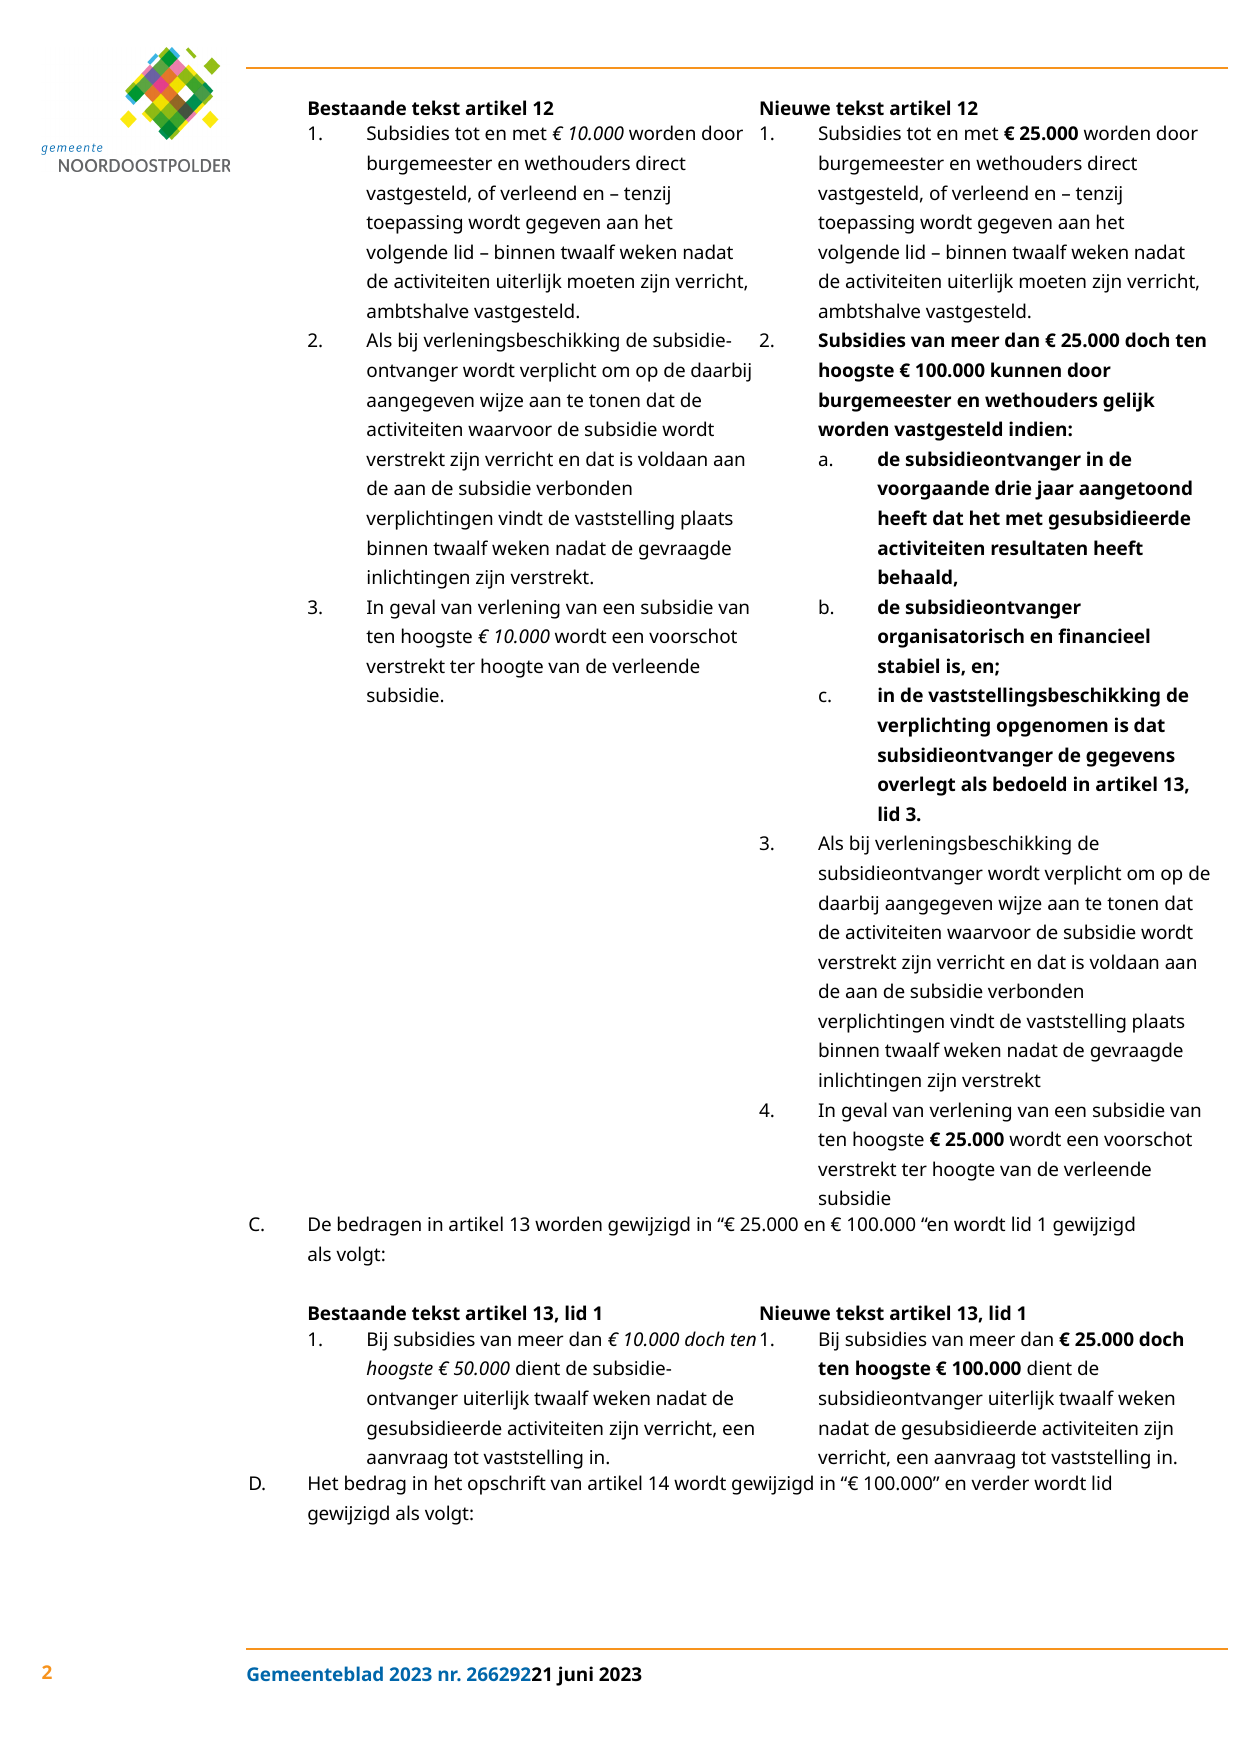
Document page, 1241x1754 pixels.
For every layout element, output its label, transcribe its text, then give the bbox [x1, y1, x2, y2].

table_header Nieuwe tekst artikel 13, lid 1 [759, 1300, 1211, 1326]
list Het bedrag in het opschrift van artikel 14 wordt gewijzigd in “€ 100.000” en verder wordt lid gewijzigd als volgt: [248, 1470, 1152, 1526]
table_cell Bij subsidies van meer dan € 25.000 doch ten hoogste € 100.000 dient de subsidieontvanger uiterlijk twaalf weken nadat de gesubsidieerde activiteiten zijn verricht, een aanvraag tot vaststelling in. [759, 1326, 1211, 1470]
table_cell Subsidies tot en met € 10.000 worden door burgemeester en wethouders direct vastgesteld, of verleend en – tenzij toepassing wordt gegeven aan het volgende lid – binnen twaalf weken nadat de activiteiten uiterlijk moeten zijn verricht, ambtshalve vastgesteld. Als bij verleningsbeschikking de subsidie-ontvanger wordt verplicht om op de daarbij aangegeven wijze aan te tonen dat de activiteiten waarvoor de subsidie wordt verstrekt zijn verricht en dat is voldaan aan de aan de subsidie verbonden verplichtingen vindt de vaststelling plaats binnen twaalf weken nadat de gevraagde inlichtingen zijn verstrekt. In geval van verlening van een subsidie van ten hoogste € 10.000 wordt een voorschot verstrekt ter hoogte van de verleende subsidie. [307, 121, 759, 1211]
table_header Nieuwe tekst artikel 12 [759, 95, 1211, 121]
picture [41, 47, 231, 172]
table_header Bestaande tekst artikel 13, lid 1 [307, 1300, 759, 1326]
table_cell Bij subsidies van meer dan € 10.000 doch ten hoogste € 50.000 dient de subsidie-ontvanger uiterlijk twaalf weken nadat de gesubsidieerde activiteiten zijn verricht, een aanvraag tot vaststelling in. [307, 1326, 759, 1470]
table_header Bestaande tekst artikel 12 [307, 95, 759, 121]
table_cell Subsidies tot en met € 25.000 worden door burgemeester en wethouders direct vastgesteld, of verleend en – tenzij toepassing wordt gegeven aan het volgende lid – binnen twaalf weken nadat de activiteiten uiterlijk moeten zijn verricht, ambtshalve vastgesteld. Subsidies van meer dan € 25.000 doch ten hoogste € 100.000 kunnen door burgemeester en wethouders gelijk worden vastgesteld indien: de subsidieontvanger in de voorgaande drie jaar aangetoond heeft dat het met gesubsidieerde activiteiten resultaten heeft behaald, de subsidieontvanger organisatorisch en financieel stabiel is, en; in de vaststellingsbeschikking de verplichting opgenomen is dat subsidieontvanger de gegevens overlegt als bedoeld in artikel 13, lid 3. Als bij verleningsbeschikking de subsidieontvanger wordt verplicht om op de daarbij aangegeven wijze aan te tonen dat de activiteiten waarvoor de subsidie wordt verstrekt zijn verricht en dat is voldaan aan de aan de subsidie verbonden verplichtingen vindt de vaststelling plaats binnen twaalf weken nadat de gevraagde inlichtingen zijn verstrekt In geval van verlening van een subsidie van ten hoogste € 25.000 wordt een voorschot verstrekt ter hoogte van de verleende subsidie [759, 121, 1211, 1211]
list De bedragen in artikel 13 worden gewijzigd in “€ 25.000 en € 100.000 “en wordt lid 1 gewijzigd als volgt: [248, 1211, 1152, 1267]
